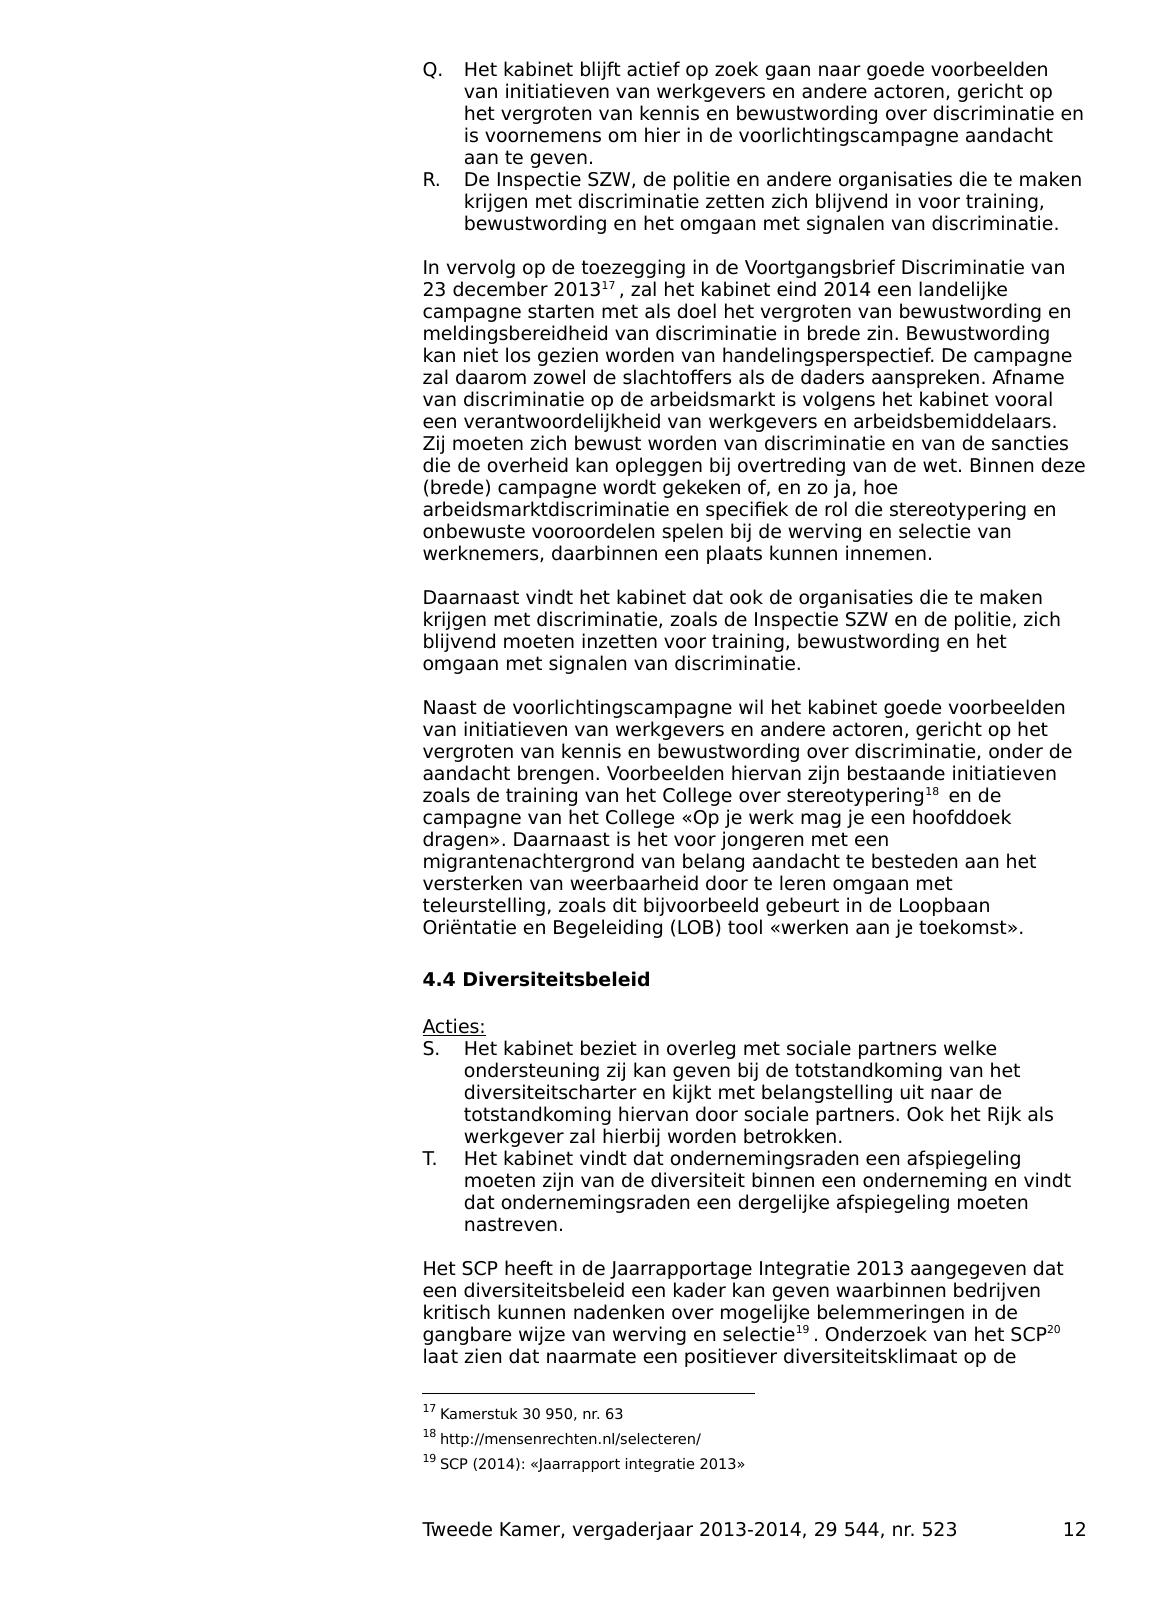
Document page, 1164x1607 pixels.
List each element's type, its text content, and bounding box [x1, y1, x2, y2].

text S. Het kabinet beziet in overleg met sociale partners welke ondersteuning zij kan geven bij de totstandkoming van het diversiteitscharter en kijkt met belangstelling uit naar de totstandkoming hiervan door sociale partners. Ook het Rijk als werkgever zal hierbij worden betrokken. [422, 1038, 1087, 1148]
text Q. Het kabinet blijft actief op zoek gaan naar goede voorbeelden van initiatieven van werkgevers en andere actoren, gericht op het vergroten van kennis en bewustwording over discriminatie en is voornemens om hier in de voorlichtingscampagne aandacht aan te geven. [422, 59, 1087, 169]
subtitle Acties: [422, 1016, 1087, 1038]
text R. De Inspectie SZW, de politie en andere organisaties die te maken krijgen met discriminatie zetten zich blijvend in voor training, bewustwording en het omgaan met signalen van discriminatie. [422, 169, 1087, 235]
text http://mensenrechten.nl/selecteren/ [422, 1427, 1087, 1449]
text In vervolg op de toezegging in de Voortgangsbrief Discriminatie van 23 december 2013, zal het kabinet eind 2014 een landelijke campagne starten met als doel het vergroten van bewustwording en meldingsbereidheid van discriminatie in brede zin. Bewustwording kan niet los gezien worden van handelingsperspectief. De campagne zal daarom zowel de slachtoffers als de daders aanspreken. Afname van discriminatie op de arbeidsmarkt is volgens het kabinet vooral een verantwoordelijkheid van werkgevers en arbeidsbemiddelaars. Zij moeten zich bewust worden van discriminatie en van de sancties die de overheid kan opleggen bij overtreding van de wet. Binnen deze (brede) campagne wordt gekeken of, en zo ja, hoe arbeidsmarktdiscriminatie en specifiek de rol die stereotypering en onbewuste vooroordelen spelen bij de werving en selectie van werknemers, daarbinnen een plaats kunnen innemen. [422, 257, 1087, 565]
text SCP (2014): «Jaarrapport integratie 2013» [422, 1452, 1087, 1474]
text Kamerstuk 30 950, nr. 63 [422, 1402, 1087, 1424]
text Daarnaast vindt het kabinet dat ook de organisaties die te maken krijgen met discriminatie, zoals de Inspectie SZW en de politie, zich blijvend moeten inzetten voor training, bewustwording en het omgaan met signalen van discriminatie. [422, 587, 1087, 675]
subtitle 4.4 Diversiteitsbeleid [422, 969, 1087, 991]
text Naast de voorlichtingscampagne wil het kabinet goede voorbeelden van initiatieven van werkgevers en andere actoren, gericht op het vergroten van kennis en bewustwording over discriminatie, onder de aandacht brengen. Voorbeelden hiervan zijn bestaande initiatieven zoals de training van het College over stereotypering en de campagne van het College «Op je werk mag je een hoofddoek dragen». Daarnaast is het voor jongeren met een migrantenachtergrond van belang aandacht te besteden aan het versterken van weerbaarheid door te leren omgaan met teleurstelling, zoals dit bijvoorbeeld gebeurt in de Loopbaan Oriëntatie en Begeleiding (LOB) tool «werken aan je toekomst». [422, 697, 1087, 939]
text T. Het kabinet vindt dat ondernemingsraden een afspiegeling moeten zijn van de diversiteit binnen een onderneming en vindt dat ondernemingsraden een dergelijke afspiegeling moeten nastreven. [422, 1148, 1087, 1236]
text Het SCP heeft in de Jaarrapportage Integratie 2013 aangegeven dat een diversiteitsbeleid een kader kan geven waarbinnen bedrijven kritisch kunnen nadenken over mogelijke belemmeringen in de gangbare wijze van werving en selectie. Onderzoek van het SCP laat zien dat naarmate een positiever diversiteitsklimaat op de [422, 1258, 1087, 1368]
